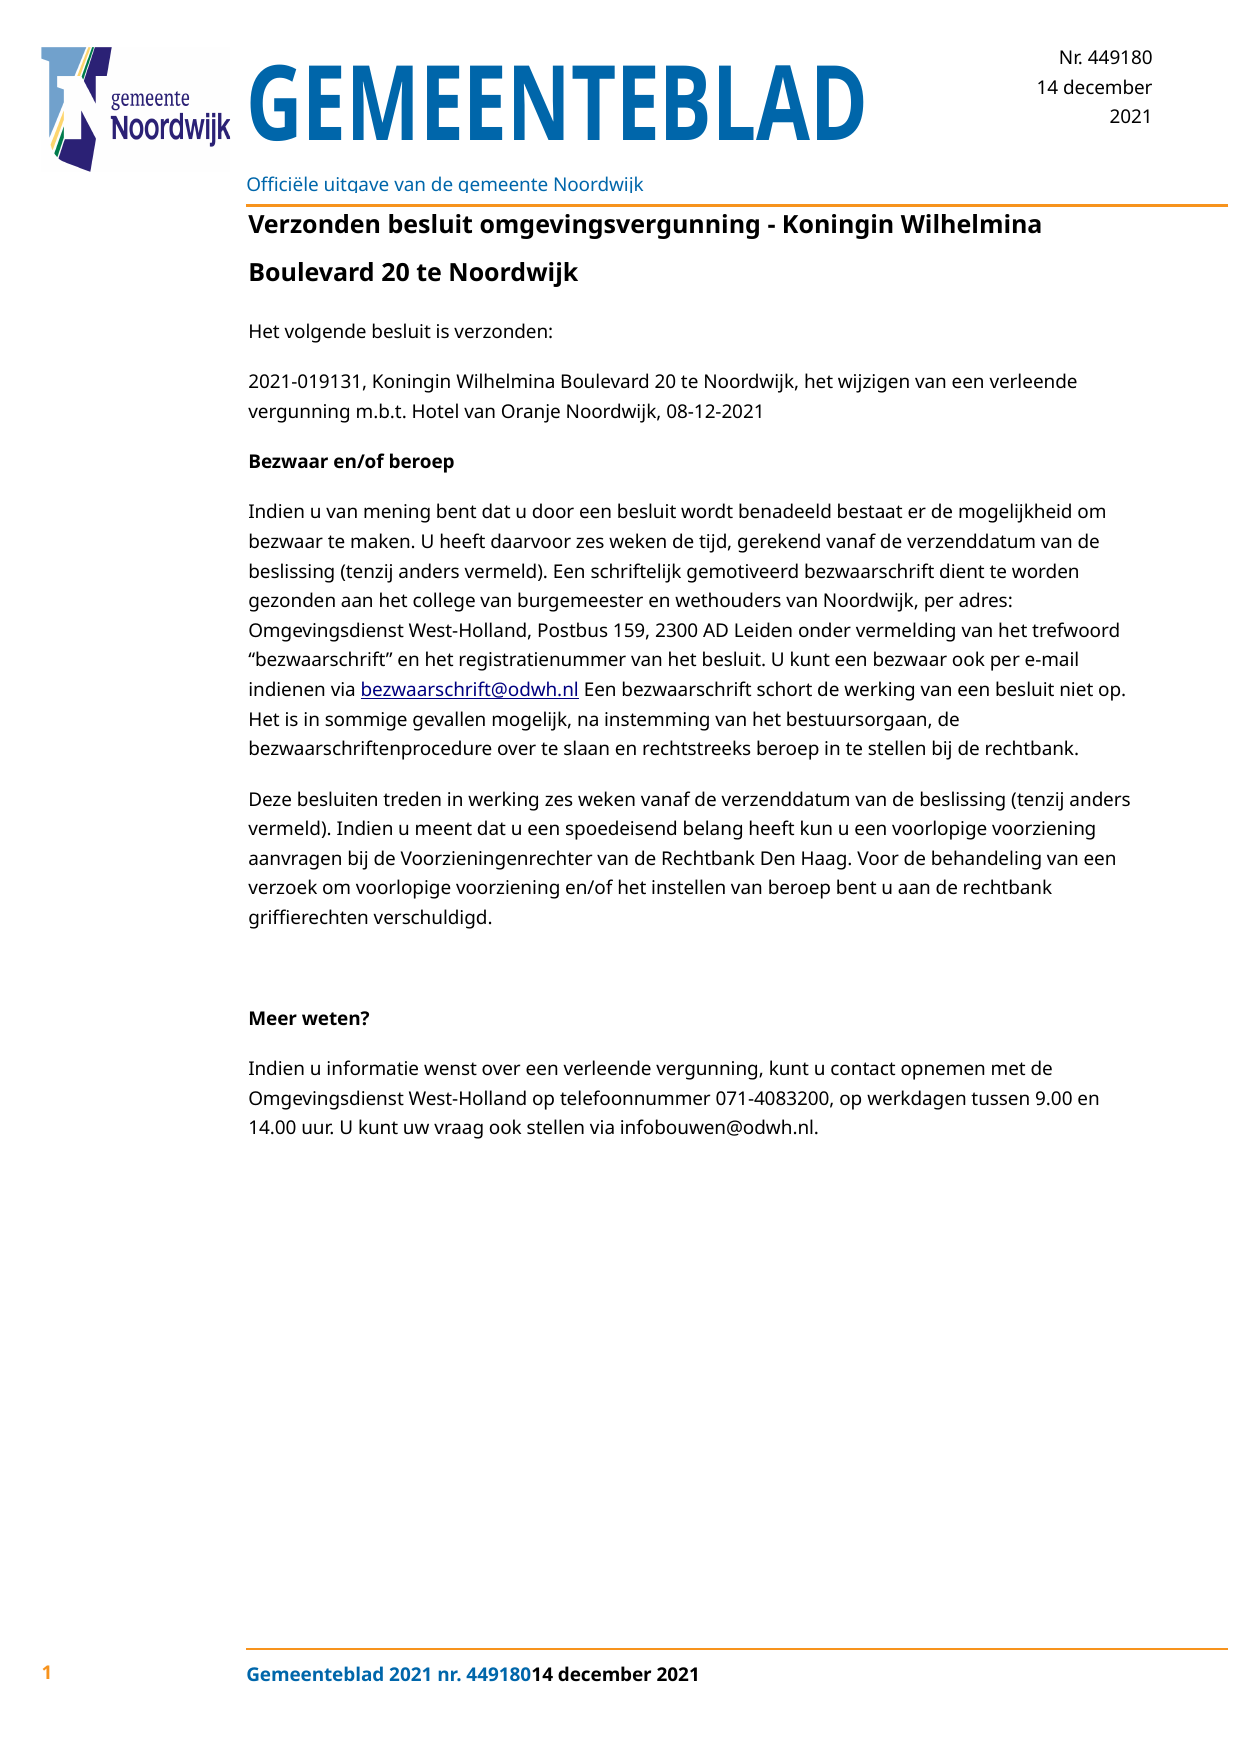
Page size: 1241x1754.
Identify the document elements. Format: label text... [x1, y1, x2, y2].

text Deze besluiten treden in werking zes weken vanaf de verzenddatum van de beslissing (tenzij anders vermeld). Indien u meent dat u een spoedeisend belang heeft kun u een voorlopige voorziening aanvragen bij de Voorzieningenrechter van de Rechtbank Den Haag. Voor de behandeling van een verzoek om voorlopige voorziening en/of het instellen van beroep bent u aan de rechtbank griffierechten verschuldigd. [248, 786, 1152, 930]
text Bezwaar en/of beroep [248, 448, 1152, 474]
text Het volgende besluit is verzonden: [248, 318, 1152, 344]
text Meer weten? [248, 1005, 1152, 1031]
text 2021-019131, Koningin Wilhelmina Boulevard 20 te Noordwijk, het wijzigen van een verleende vergunning m.b.t. Hotel van Oranje Noordwijk, 08-12-2021 [248, 368, 1152, 424]
text Indien u informatie wenst over een verleende vergunning, kunt u contact opnemen met de Omgevingsdienst West-Holland op telefoonnummer 071-4083200, op werkdagen tussen 9.00 en 14.00 uur. U kunt uw vraag ook stellen via infobouwen@odwh.nl. [248, 1055, 1152, 1140]
text Verzonden besluit omgevingsvergunning - Koningin Wilhelmina Boulevard 20 te Noordwijk [248, 207, 1152, 288]
text Indien u van mening bent dat u door een besluit wordt benadeeld bestaat er de mogelijkheid om bezwaar te maken. U heeft daarvoor zes weken de tijd, gerekend vanaf de verzenddatum van de beslissing (tenzij anders vermeld). Een schriftelijk gemotiveerd bezwaarschrift dient te worden gezonden aan het college van burgemeester en wethouders van Noordwijk, per adres: Omgevingsdienst West-Holland, Postbus 159, 2300 AD Leiden onder vermelding van het trefwoord “bezwaarschrift” en het registratienummer van het besluit. U kunt een bezwaar ook per e-mail indienen via bezwaarschrift@odwh.nl Een bezwaarschrift schort de werking van een besluit niet op. Het is in sommige gevallen mogelijk, na instemming van het bestuursorgaan, de bezwaarschriftenprocedure over te slaan en rechtstreeks beroep in te stellen bij de rechtbank. [248, 499, 1152, 761]
picture [41, 47, 231, 172]
